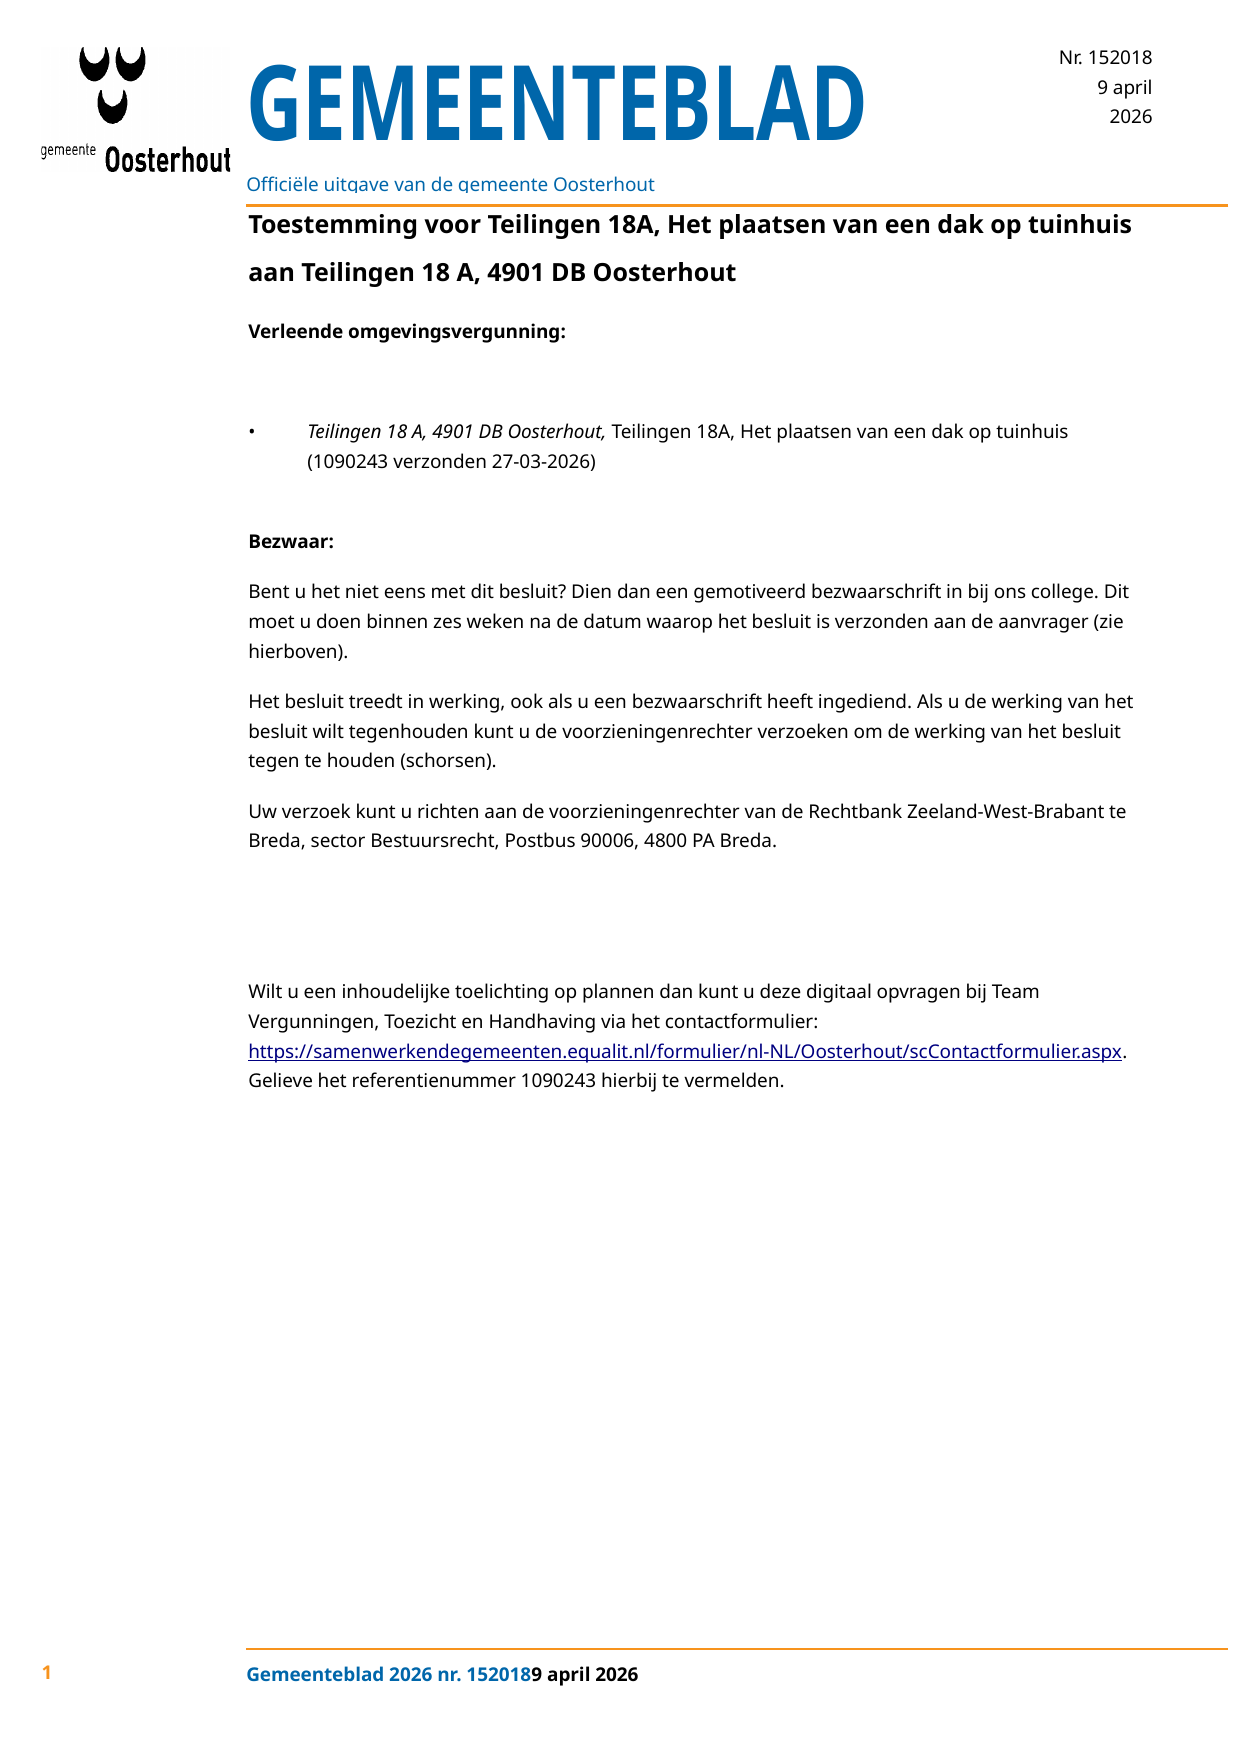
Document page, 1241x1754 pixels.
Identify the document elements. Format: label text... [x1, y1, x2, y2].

list Teilingen 18 A, 4901 DB Oosterhout, Teilingen 18A, Het plaatsen van een dak op tuinhuis (1090243 verzonden 27-03-2026) [248, 419, 1152, 474]
picture [41, 47, 231, 172]
text Bent u het niet eens met dit besluit? Dien dan een gemotiveerd bezwaarschrift in bij ons college. Dit moet u doen binnen zes weken na de datum waarop het besluit is verzonden aan de aanvrager (zie hierboven). [248, 579, 1152, 664]
text Wilt u een inhoudelijke toelichting op plannen dan kunt u deze digitaal opvragen bij Team Vergunningen, Toezicht en Handhaving via het contactformulier: https://samenwerkendegemeenten.equalit.nl/formulier/nl-NL/Oosterhout/scContactformulier.aspx. Gelieve het referentienummer 1090243 hierbij te vermelden. [248, 979, 1152, 1093]
text Verleende omgevingsvergunning: [248, 318, 1152, 344]
text Uw verzoek kunt u richten aan de voorzieningenrechter van de Rechtbank Zeeland-West-Brabant te Breda, sector Bestuursrecht, Postbus 90006, 4800 PA Breda. [248, 798, 1152, 853]
text Het besluit treedt in werking, ook als u een bezwaarschrift heeft ingediend. Als u de werking van het besluit wilt tegenhouden kunt u de voorzieningenrechter verzoeken om de werking van het besluit tegen te houden (schorsen). [248, 688, 1152, 773]
text Bezwaar: [248, 528, 1152, 554]
text Toestemming voor Teilingen 18A, Het plaatsen van een dak op tuinhuis aan Teilingen 18 A, 4901 DB Oosterhout [248, 207, 1152, 288]
